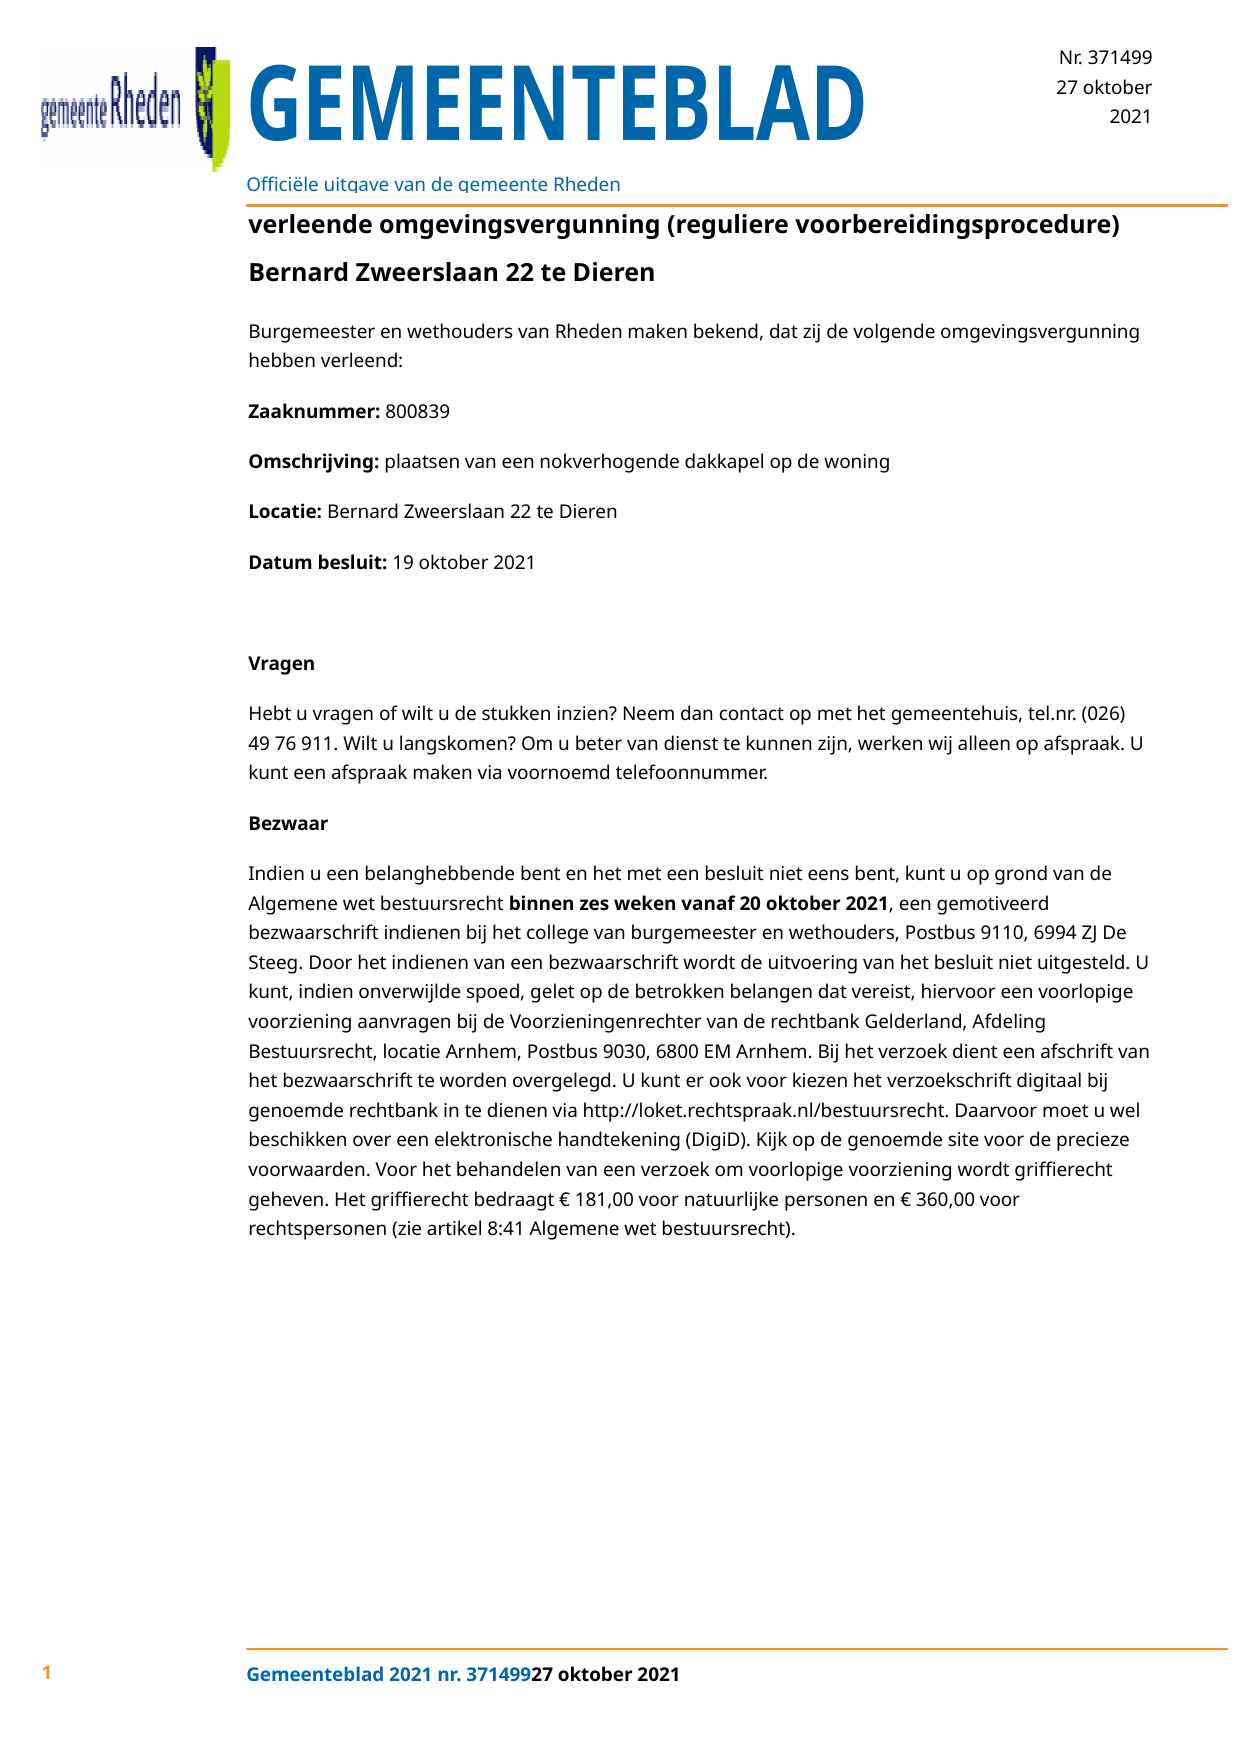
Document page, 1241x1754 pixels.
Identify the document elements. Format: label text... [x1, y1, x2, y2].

text Burgemeester en wethouders van Rheden maken bekend, dat zij de volgende omgevingsvergunning hebben verleend: [248, 318, 1152, 373]
text Omschrijving: plaatsen van een nokverhogende dakkapel op de woning [248, 448, 1152, 474]
text Datum besluit: 19 oktober 2021 [248, 549, 1152, 575]
text Bezwaar [248, 810, 1152, 836]
text Zaaknummer: 800839 [248, 398, 1152, 424]
text Locatie: Bernard Zweerslaan 22 te Dieren [248, 499, 1152, 524]
text verleende omgevingsvergunning (reguliere voorbereidingsprocedure) Bernard Zweerslaan 22 te Dieren [248, 207, 1152, 288]
text Indien u een belanghebbende bent en het met een besluit niet eens bent, kunt u op grond van de Algemene wet bestuursrecht binnen zes weken vanaf 20 oktober 2021, een gemotiveerd bezwaarschrift indienen bij het college van burgemeester en wethouders, Postbus 9110, 6994 ZJ De Steeg. Door het indienen van een bezwaarschrift wordt de uitvoering van het besluit niet uitgesteld. U kunt, indien onverwijlde spoed, gelet op de betrokken belangen dat vereist, hiervoor een voorlopige voorziening aanvragen bij de Voorzieningenrechter van de rechtbank Gelderland, Afdeling Bestuursrecht, locatie Arnhem, Postbus 9030, 6800 EM Arnhem. Bij het verzoek dient een afschrift van het bezwaarschrift te worden overgelegd. U kunt er ook voor kiezen het verzoekschrift digitaal bij genoemde rechtbank in te dienen via http://loket.rechtspraak.nl/bestuursrecht. Daarvoor moet u wel beschikken over een elektronische handtekening (DigiD). Kijk op de genoemde site voor de precieze voorwaarden. Voor het behandelen van een verzoek om voorlopige voorziening wordt griffierecht geheven. Het griffierecht bedraagt € 181,00 voor natuurlijke personen en € 360,00 voor rechtspersonen (zie artikel 8:41 Algemene wet bestuursrecht). [248, 860, 1152, 1241]
text Hebt u vragen of wilt u de stukken inzien? Neem dan contact op met het gemeentehuis, tel.nr. (026) 49 76 911. Wilt u langskomen? Om u beter van dienst te kunnen zijn, werken wij alleen op afspraak. U kunt een afspraak maken via voornoemd telefoonnummer. [248, 700, 1152, 785]
picture [41, 47, 231, 172]
text Vragen [248, 650, 1152, 676]
